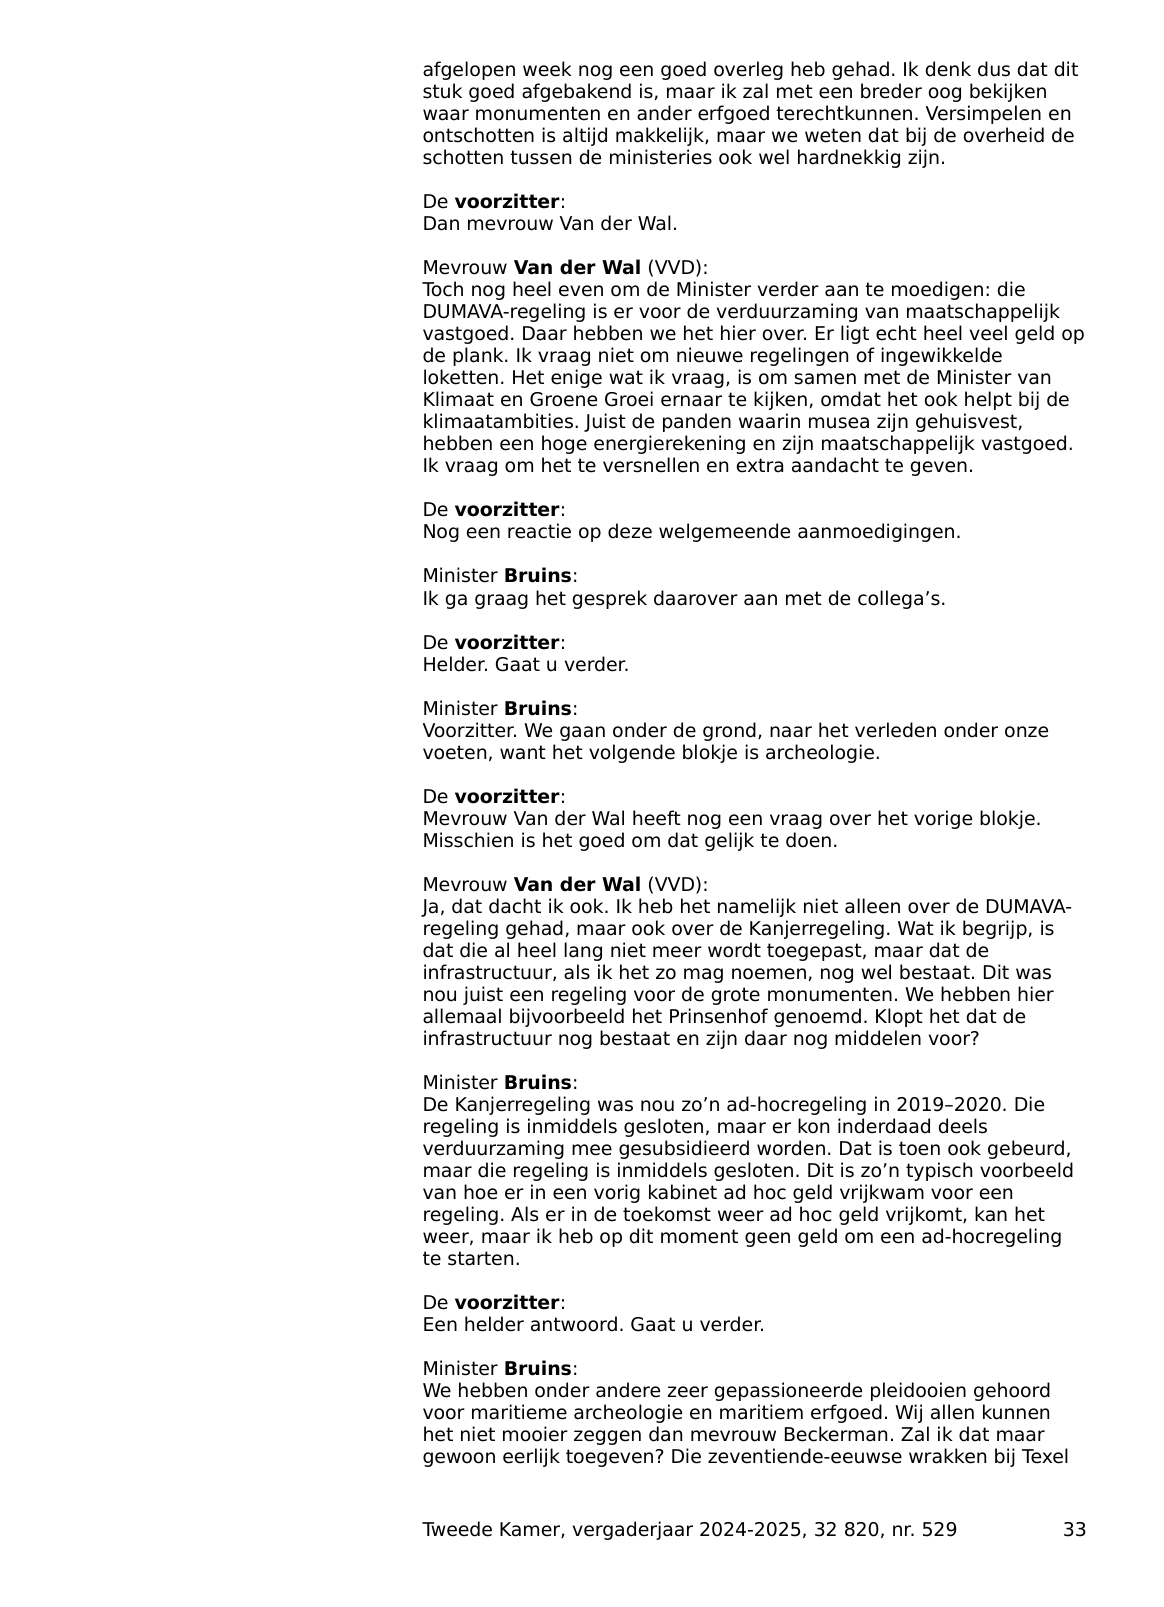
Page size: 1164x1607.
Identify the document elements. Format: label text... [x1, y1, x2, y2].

text De voorzitter: [422, 632, 1087, 653]
text De voorzitter: [422, 191, 1087, 213]
text De voorzitter: [422, 499, 1087, 521]
text Minister Bruins: [422, 1072, 1087, 1094]
text Minister Bruins: [422, 698, 1087, 720]
text Minister Bruins: [422, 565, 1087, 587]
text Een helder antwoord. Gaat u verder. [422, 1314, 1087, 1336]
text Dan mevrouw Van der Wal. [422, 213, 1087, 235]
text De voorzitter: [422, 786, 1087, 808]
text Voorzitter. We gaan onder de grond, naar het verleden onder onze voeten, want het volgende blokje is archeologie. [422, 720, 1087, 764]
text Mevrouw Van der Wal heeft nog een vraag over het vorige blokje. Misschien is het goed om dat gelijk te doen. [422, 808, 1087, 852]
text Ik ga graag het gesprek daarover aan met de collega’s. [422, 587, 1087, 609]
text Nog een reactie op deze welgemeende aanmoedigingen. [422, 521, 1087, 543]
text Ja, dat dacht ik ook. Ik heb het namelijk niet alleen over de DUMAVA-regeling gehad, maar ook over de Kanjerregeling. Wat ik begrijp, is dat die al heel lang niet meer wordt toegepast, maar dat de infrastructuur, als ik het zo mag noemen, nog wel bestaat. Dit was nou juist een regeling voor de grote monumenten. We hebben hier allemaal bijvoorbeeld het Prinsenhof genoemd. Klopt het dat de infrastructuur nog bestaat en zijn daar nog middelen voor? [422, 896, 1087, 1050]
text afgelopen week nog een goed overleg heb gehad. Ik denk dus dat dit stuk goed afgebakend is, maar ik zal met een breder oog bekijken waar monumenten en ander erfgoed terechtkunnen. Versimpelen en ontschotten is altijd makkelijk, maar we weten dat bij de overheid de schotten tussen de ministeries ook wel hardnekkig zijn. [422, 59, 1087, 169]
text De voorzitter: [422, 1292, 1087, 1314]
text Minister Bruins: [422, 1358, 1087, 1380]
text Toch nog heel even om de Minister verder aan te moedigen: die DUMAVA-regeling is er voor de verduurzaming van maatschappelijk vastgoed. Daar hebben we het hier over. Er ligt echt heel veel geld op de plank. Ik vraag niet om nieuwe regelingen of ingewikkelde loketten. Het enige wat ik vraag, is om samen met de Minister van Klimaat en Groene Groei ernaar te kijken, omdat het ook helpt bij de klimaatambities. Juist de panden waarin musea zijn gehuisvest, hebben een hoge energierekening en zijn maatschappelijk vastgoed. Ik vraag om het te versnellen en extra aandacht te geven. [422, 279, 1087, 477]
text Helder. Gaat u verder. [422, 653, 1087, 676]
text We hebben onder andere zeer gepassioneerde pleidooien gehoord voor maritieme archeologie en maritiem erfgoed. Wij allen kunnen het niet mooier zeggen dan mevrouw Beckerman. Zal ik dat maar gewoon eerlijk toegeven? Die zeventiende-eeuwse wrakken bij Texel [422, 1380, 1087, 1468]
text Mevrouw Van der Wal (VVD): [422, 257, 1087, 279]
text De Kanjerregeling was nou zo’n ad-hocregeling in 2019–2020. Die regeling is inmiddels gesloten, maar er kon inderdaad deels verduurzaming mee gesubsidieerd worden. Dat is toen ook gebeurd, maar die regeling is inmiddels gesloten. Dit is zo’n typisch voorbeeld van hoe er in een vorig kabinet ad hoc geld vrijkwam voor een regeling. Als er in de toekomst weer ad hoc geld vrijkomt, kan het weer, maar ik heb op dit moment geen geld om een ad-hocregeling te starten. [422, 1094, 1087, 1270]
text Mevrouw Van der Wal (VVD): [422, 874, 1087, 896]
